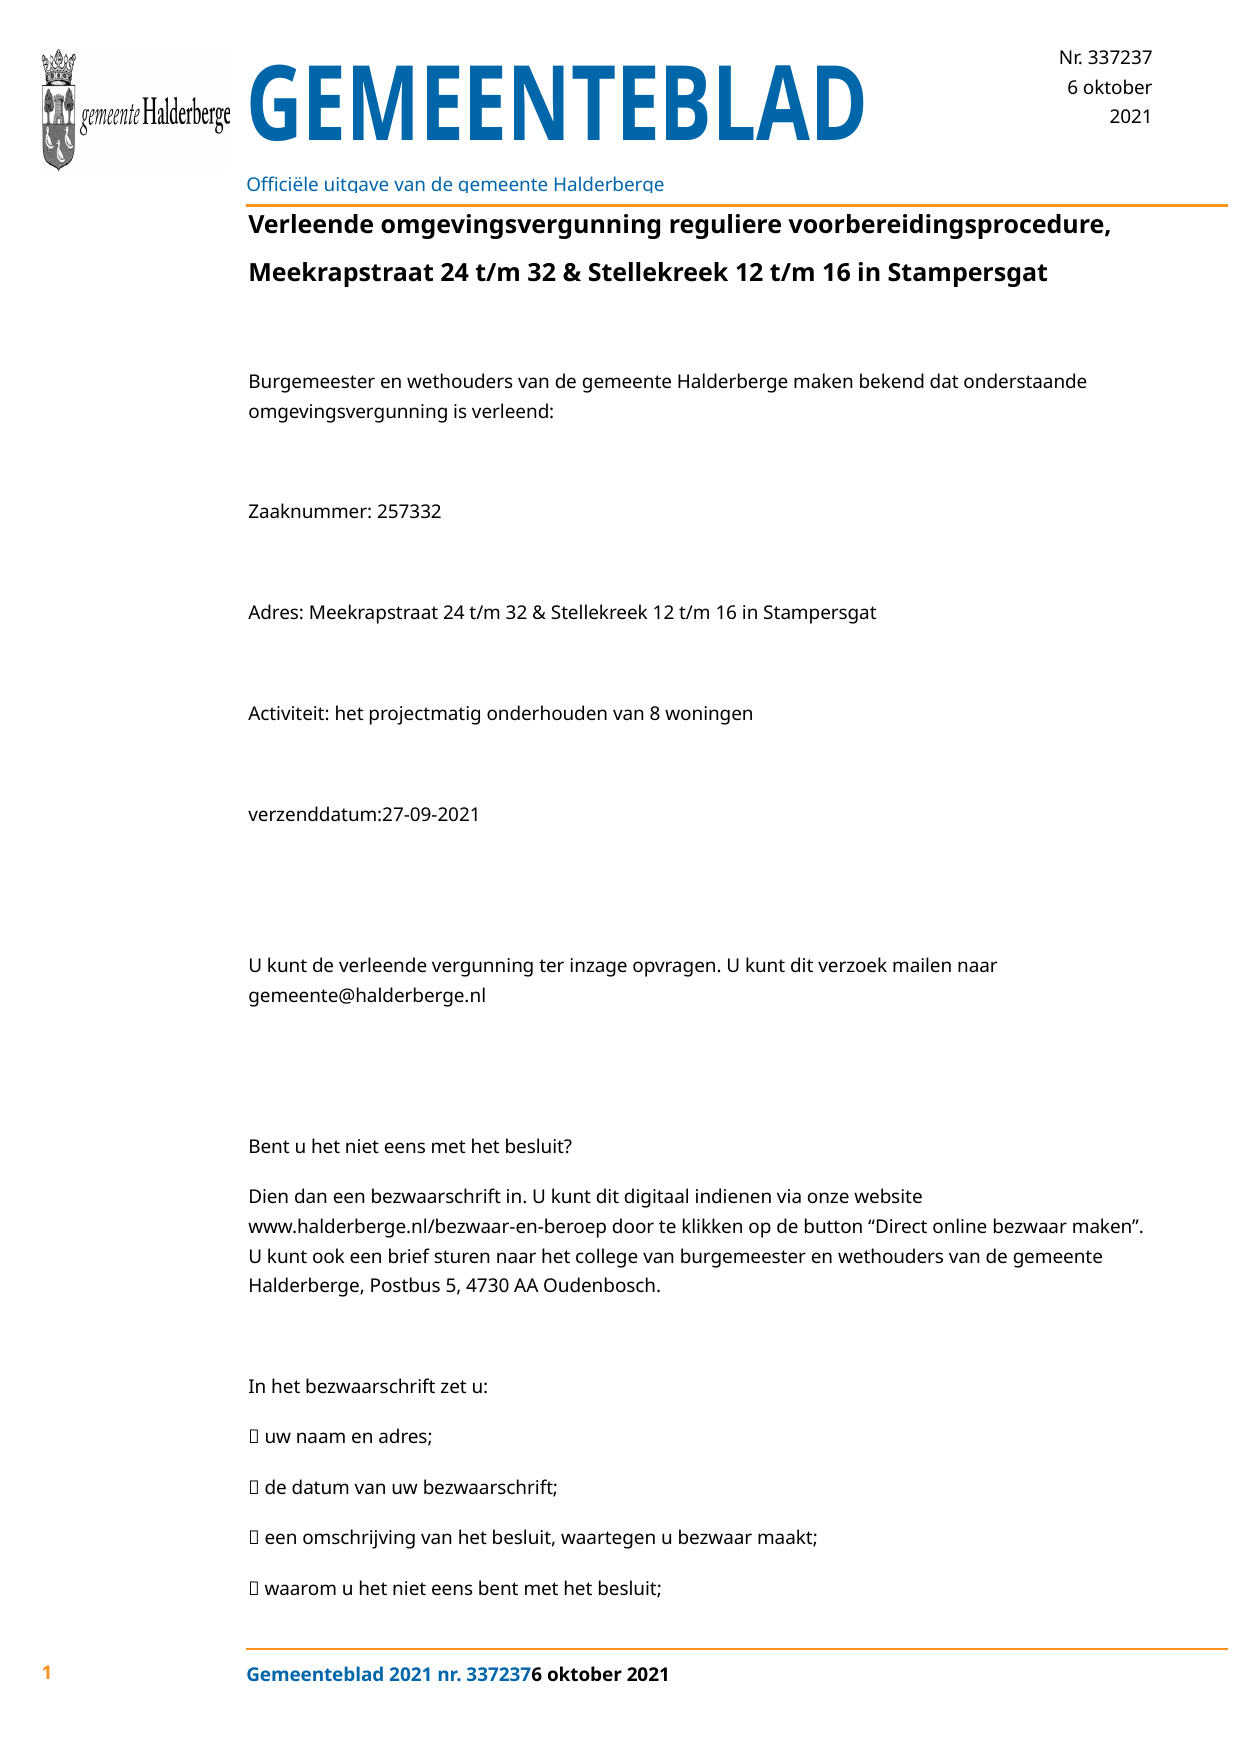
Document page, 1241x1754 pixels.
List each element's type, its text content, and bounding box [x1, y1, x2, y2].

text verzenddatum:27-09-2021 [248, 801, 1152, 827]
text  uw naam en adres; [248, 1424, 1152, 1449]
text Zaaknummer: 257332 [248, 499, 1152, 524]
text Burgemeester en wethouders van de gemeente Halderberge maken bekend dat onderstaande omgevingsvergunning is verleend: [248, 368, 1152, 424]
picture [41, 47, 231, 172]
text In het bezwaarschrift zet u: [248, 1373, 1152, 1399]
text  een omschrijving van het besluit, waartegen u bezwaar maakt; [248, 1524, 1152, 1550]
text Dien dan een bezwaarschrift in. U kunt dit digitaal indienen via onze website www.halderberge.nl/bezwaar-en-beroep door te klikken op de button “Direct online bezwaar maken”. U kunt ook een brief sturen naar het college van burgemeester en wethouders van de gemeente Halderberge, Postbus 5, 4730 AA Oudenbosch. [248, 1184, 1152, 1298]
text Adres: Meekrapstraat 24 t/m 32 & Stellekreek 12 t/m 16 in Stampersgat [248, 599, 1152, 625]
text Verleende omgevingsvergunning reguliere voorbereidingsprocedure, Meekrapstraat 24 t/m 32 & Stellekreek 12 t/m 16 in Stampersgat [248, 207, 1152, 288]
text U kunt de verleende vergunning ter inzage opvragen. U kunt dit verzoek mailen naar gemeente@halderberge.nl [248, 952, 1152, 1008]
text  waarom u het niet eens bent met het besluit; [248, 1575, 1152, 1601]
text Bent u het niet eens met het besluit? [248, 1133, 1152, 1159]
text  de datum van uw bezwaarschrift; [248, 1474, 1152, 1500]
text Activiteit: het projectmatig onderhouden van 8 woningen [248, 700, 1152, 726]
